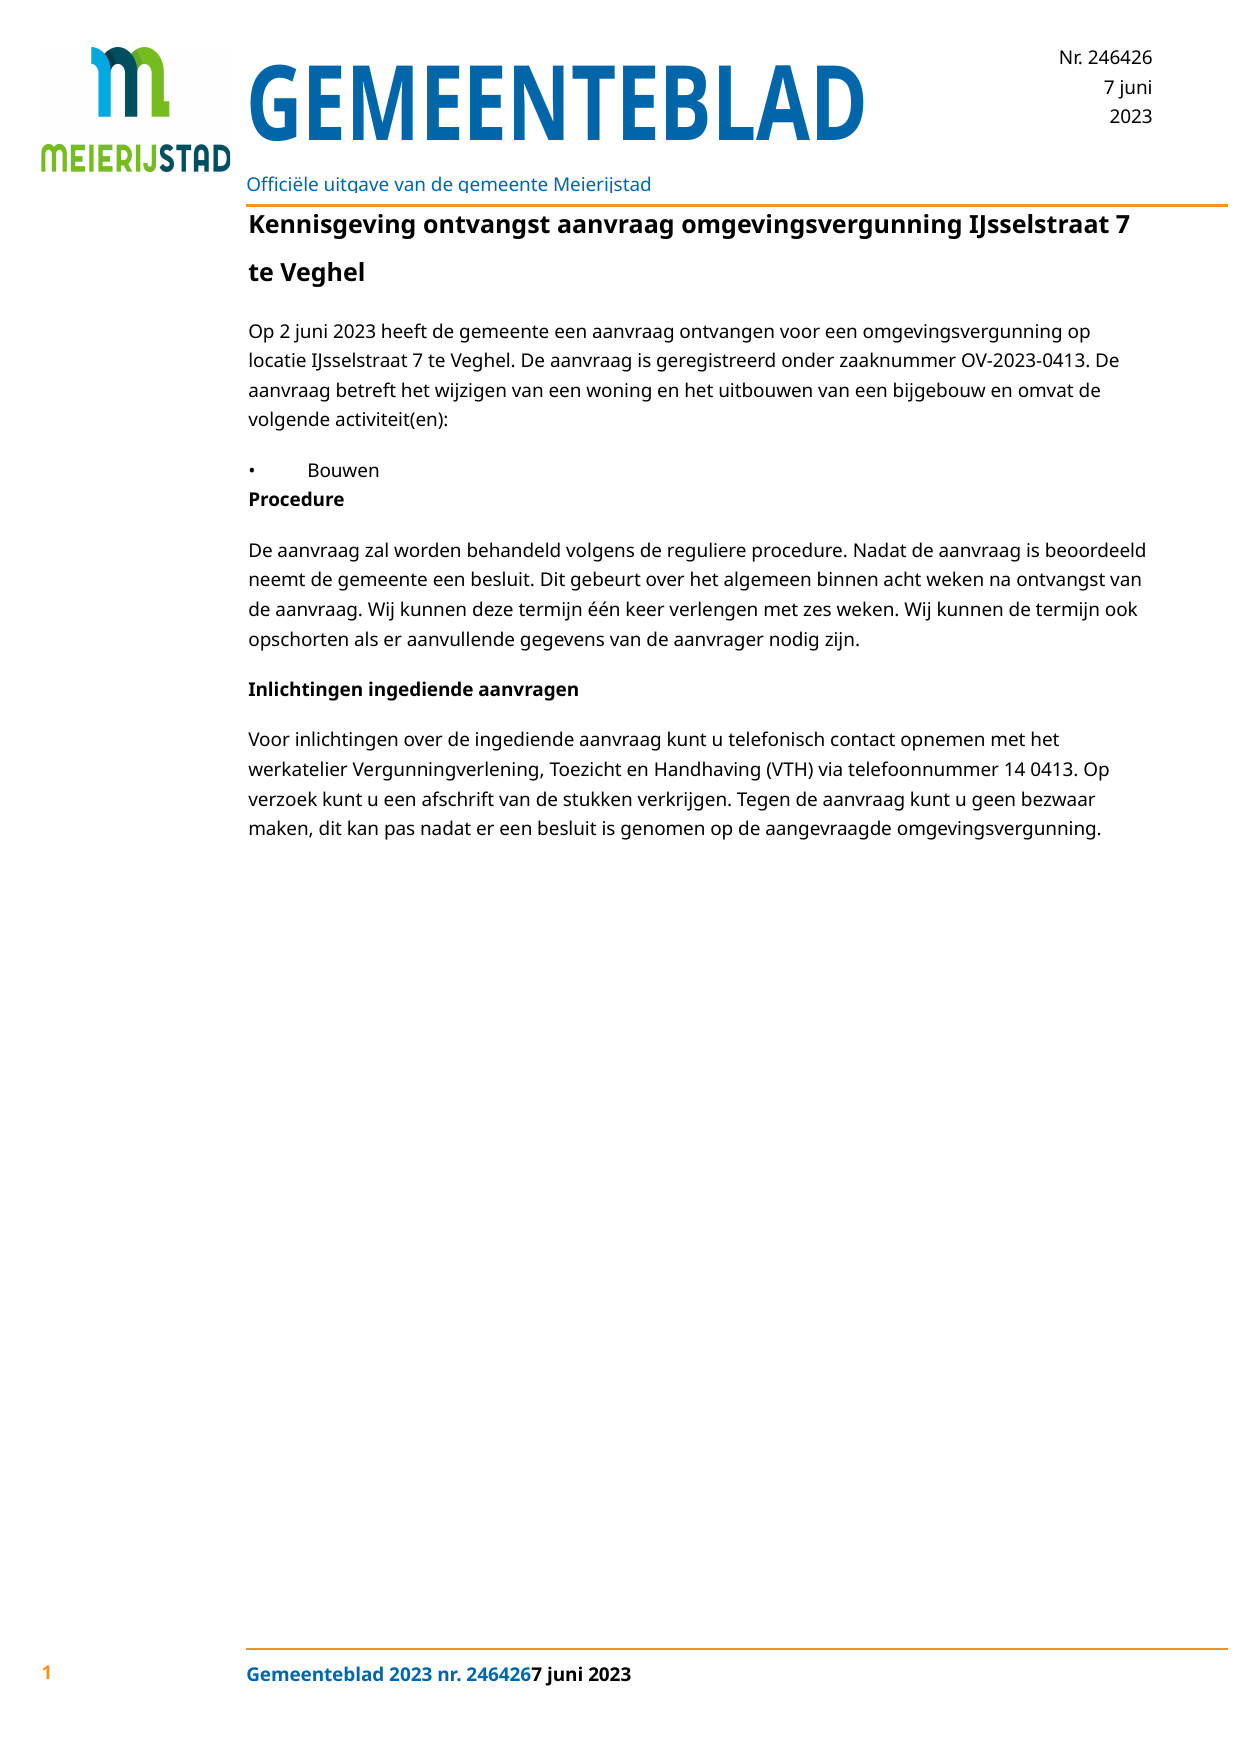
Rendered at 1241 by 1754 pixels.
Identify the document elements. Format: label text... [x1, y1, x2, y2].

picture [41, 47, 231, 172]
text Kennisgeving ontvangst aanvraag omgevingsvergunning IJsselstraat 7 te Veghel [248, 207, 1152, 288]
text Voor inlichtingen over de ingediende aanvraag kunt u telefonisch contact opnemen met het werkatelier Vergunningverlening, Toezicht en Handhaving (VTH) via telefoonnummer 14 0413. Op verzoek kunt u een afschrift van de stukken verkrijgen. Tegen de aanvraag kunt u geen bezwaar maken, dit kan pas nadat er een besluit is genomen op de aangevraagde omgevingsvergunning. [248, 727, 1152, 841]
text De aanvraag zal worden behandeld volgens de reguliere procedure. Nadat de aanvraag is beoordeeld neemt de gemeente een besluit. Dit gebeurt over het algemeen binnen acht weken na ontvangst van de aanvraag. Wij kunnen deze termijn één keer verlengen met zes weken. Wij kunnen de termijn ook opschorten als er aanvullende gegevens van de aanvrager nodig zijn. [248, 537, 1152, 652]
text Inlichtingen ingediende aanvragen [248, 676, 1152, 702]
text Procedure [248, 487, 1152, 512]
list Bouwen [248, 457, 1152, 483]
text Op 2 juni 2023 heeft de gemeente een aanvraag ontvangen voor een omgevingsvergunning op locatie IJsselstraat 7 te Veghel. De aanvraag is geregistreerd onder zaaknummer OV-2023-0413. De aanvraag betreft het wijzigen van een woning en het uitbouwen van een bijgebouw en omvat de volgende activiteit(en): [248, 318, 1152, 432]
